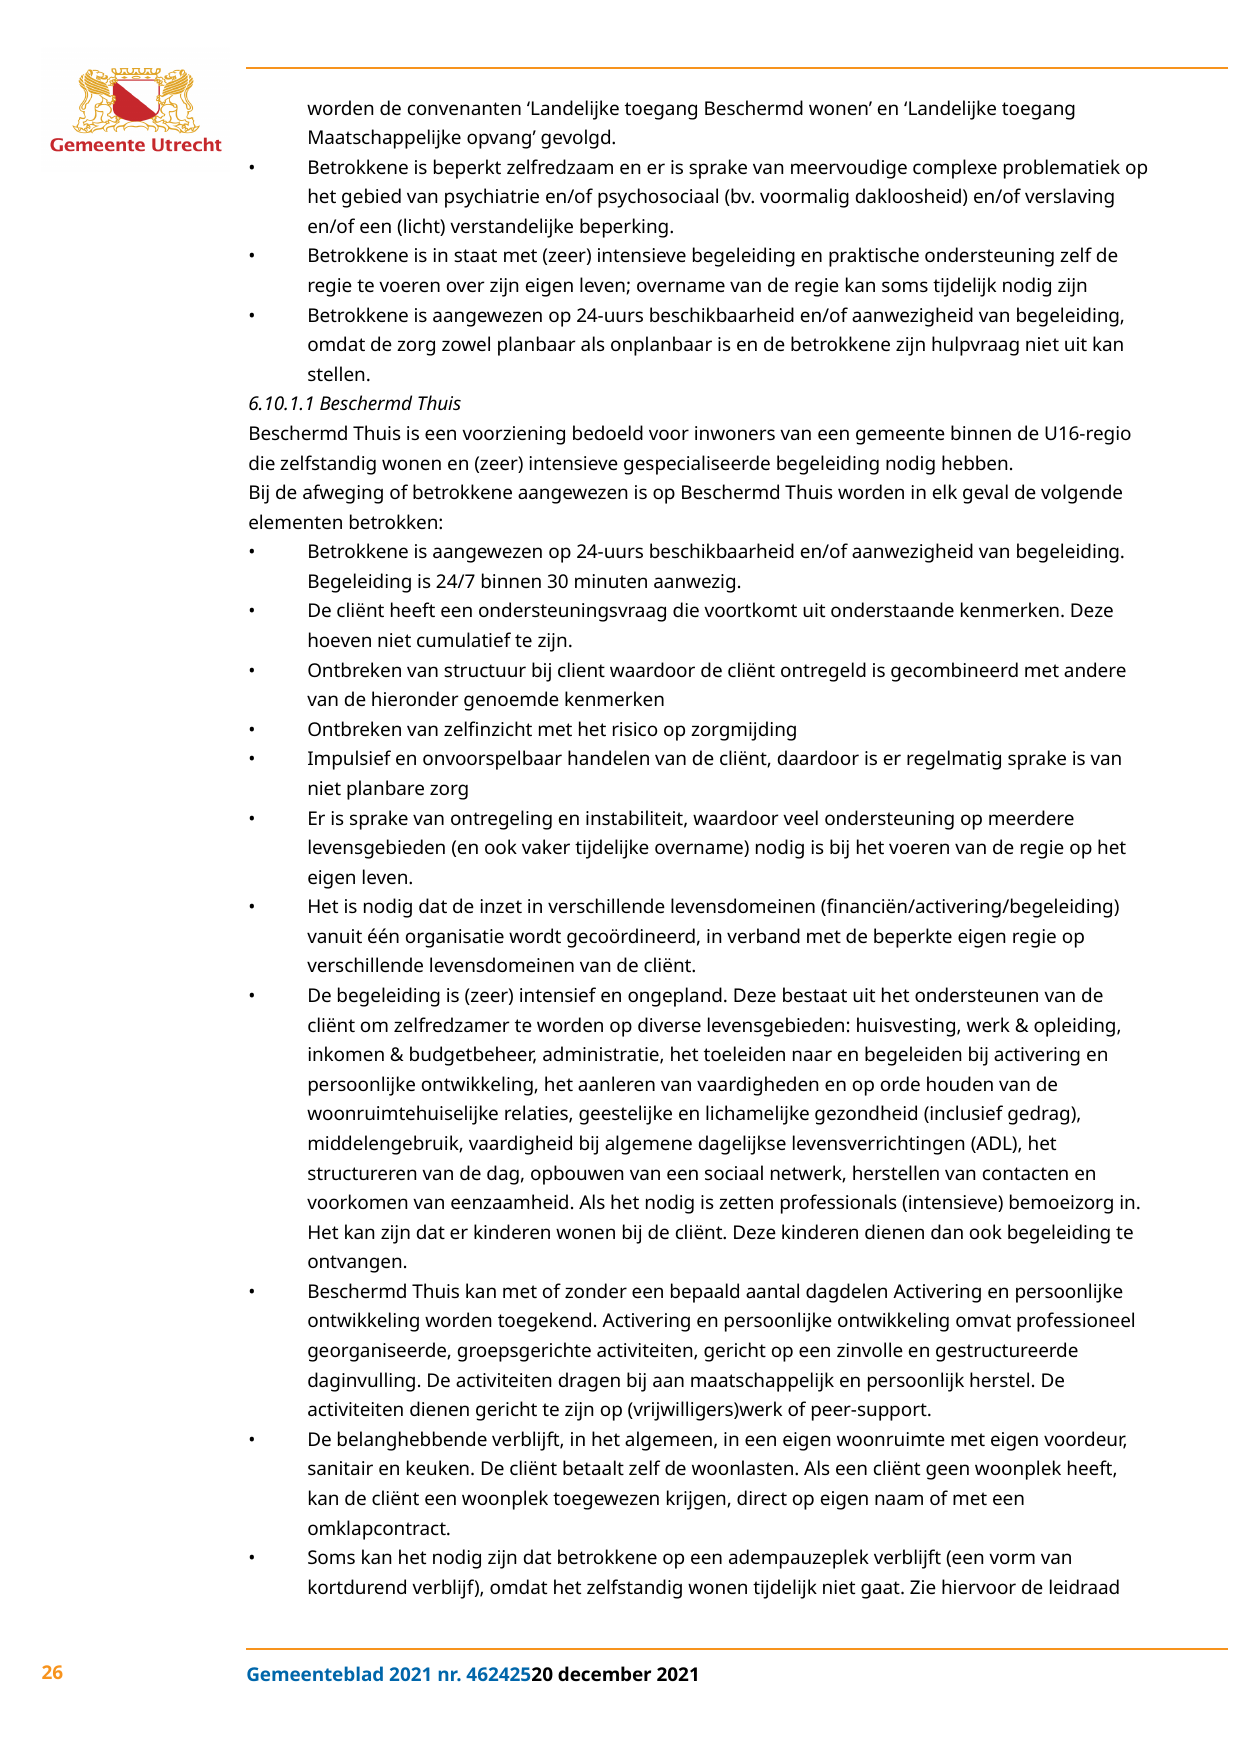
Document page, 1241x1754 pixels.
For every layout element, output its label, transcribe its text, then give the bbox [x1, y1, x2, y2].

list Betrokkene is in staat met (zeer) intensieve begeleiding en praktische ondersteuning zelf de regie te voeren over zijn eigen leven; overname van de regie kan soms tijdelijk nodig zijn [248, 243, 1152, 298]
list Soms kan het nodig zijn dat betrokkene op een adempauzeplek verblijft (een vorm van kortdurend verblijf), omdat het zelfstandig wonen tijdelijk niet gaat. Zie hiervoor de leidraad [248, 1544, 1152, 1600]
list Beschermd Thuis kan met of zonder een bepaald aantal dagdelen Activering en persoonlijke ontwikkeling worden toegekend. Activering en persoonlijke ontwikkeling omvat professioneel georganiseerde, groepsgerichte activiteiten, gericht op een zinvolle en gestructureerde daginvulling. De activiteiten dragen bij aan maatschappelijk en persoonlijk herstel. De activiteiten dienen gericht te zijn op (vrijwilligers)werk of peer-support. [248, 1278, 1152, 1422]
text 6.10.1.1 Beschermd Thuis [248, 391, 1152, 416]
text Bij de afweging of betrokkene aangewezen is op Beschermd Thuis worden in elk geval de volgende elementen betrokken: [248, 479, 1152, 535]
list Betrokkene is aangewezen op 24-uurs beschikbaarheid en/of aanwezigheid van begeleiding, omdat de zorg zowel planbaar als onplanbaar is en de betrokkene zijn hulpvraag niet uit kan stellen. [248, 302, 1152, 387]
list Ontbreken van structuur bij client waardoor de cliënt ontregeld is gecombineerd met andere van de hieronder genoemde kenmerken [248, 657, 1152, 712]
list Het is nodig dat de inzet in verschillende levensdomeinen (financiën/activering/begeleiding) vanuit één organisatie wordt gecoördineerd, in verband met de beperkte eigen regie op verschillende levensdomeinen van de cliënt. [248, 893, 1152, 978]
list Betrokkene is aangewezen op 24-uurs beschikbaarheid en/of aanwezigheid van begeleiding. Begeleiding is 24/7 binnen 30 minuten aanwezig. [248, 538, 1152, 594]
list De begeleiding is (zeer) intensief en ongepland. Deze bestaat uit het ondersteunen van de cliënt om zelfredzamer te worden op diverse levensgebieden: huisvesting, werk & opleiding, inkomen & budgetbeheer, administratie, het toeleiden naar en begeleiden bij activering en persoonlijke ontwikkeling, het aanleren van vaardigheden en op orde houden van de woonruimtehuiselijke relaties, geestelijke en lichamelijke gezondheid (inclusief gedrag), middelengebruik, vaardigheid bij algemene dagelijkse levensverrichtingen (ADL), het structureren van de dag, opbouwen van een sociaal netwerk, herstellen van contacten en voorkomen van eenzaamheid. Als het nodig is zetten professionals (intensieve) bemoeizorg in. Het kan zijn dat er kinderen wonen bij de cliënt. Deze kinderen dienen dan ook begeleiding te ontvangen. [248, 982, 1152, 1274]
list Ontbreken van zelfinzicht met het risico op zorgmijding [248, 716, 1152, 742]
list Impulsief en onvoorspelbaar handelen van de cliënt, daardoor is er regelmatig sprake is van niet planbare zorg [248, 746, 1152, 801]
list De belanghebbende verblijft, in het algemeen, in een eigen woonruimte met eigen voordeur, sanitair en keuken. De cliënt betaalt zelf de woonlasten. Als een cliënt geen woonplek heeft, kan de cliënt een woonplek toegewezen krijgen, direct op eigen naam of met een omklapcontract. [248, 1426, 1152, 1541]
picture [41, 47, 231, 172]
text Beschermd Thuis is een voorziening bedoeld voor inwoners van een gemeente binnen de U16-regio die zelfstandig wonen en (zeer) intensieve gespecialiseerde begeleiding nodig hebben. [248, 420, 1152, 476]
list worden de convenanten ‘Landelijke toegang Beschermd wonen’ en ‘Landelijke toegang Maatschappelijke opvang’ gevolgd. [248, 95, 1152, 150]
list Betrokkene is beperkt zelfredzaam en er is sprake van meervoudige complexe problematiek op het gebied van psychiatrie en/of psychosociaal (bv. voormalig dakloosheid) en/of verslaving en/of een (licht) verstandelijke beperking. [248, 154, 1152, 239]
list De cliënt heeft een ondersteuningsvraag die voortkomt uit onderstaande kenmerken. Deze hoeven niet cumulatief te zijn. [248, 598, 1152, 653]
list Er is sprake van ontregeling en instabiliteit, waardoor veel ondersteuning op meerdere levensgebieden (en ook vaker tijdelijke overname) nodig is bij het voeren van de regie op het eigen leven. [248, 805, 1152, 890]
